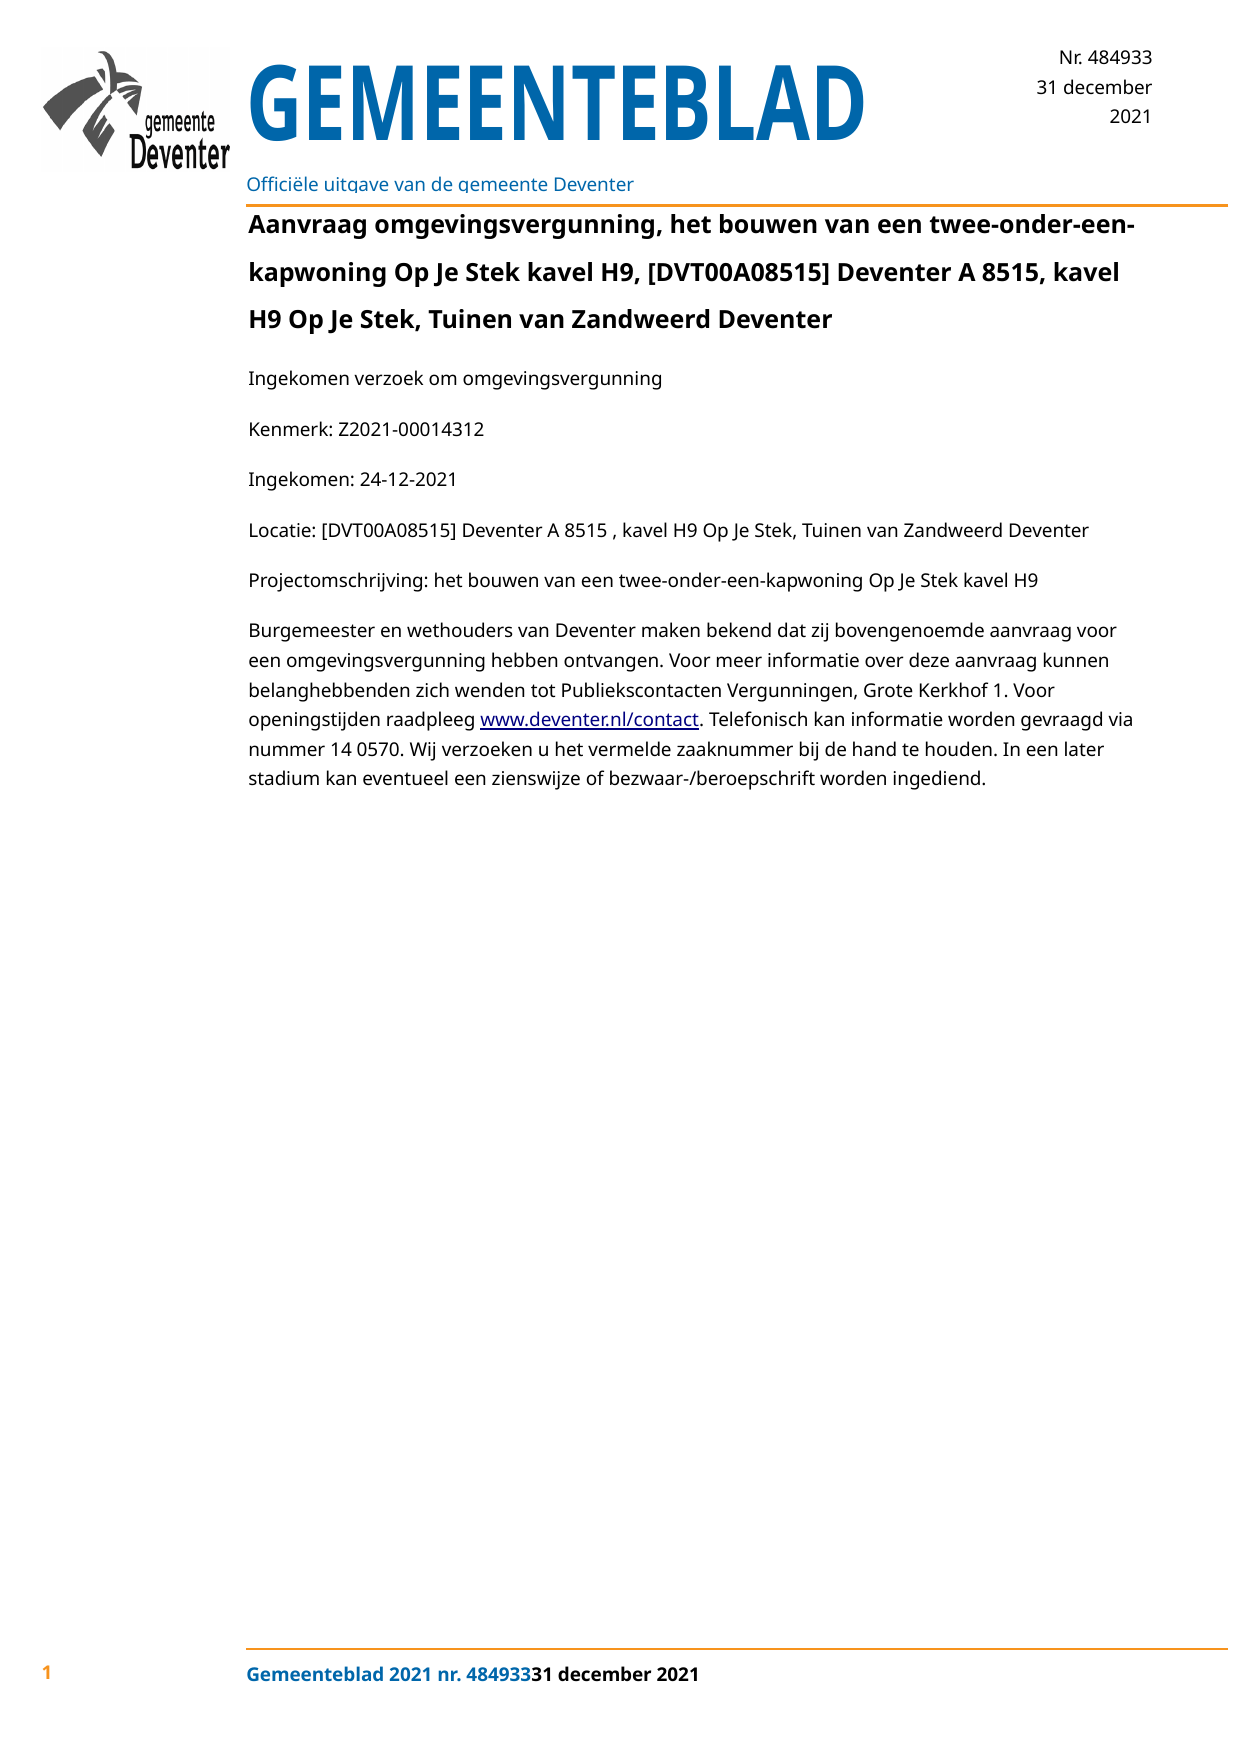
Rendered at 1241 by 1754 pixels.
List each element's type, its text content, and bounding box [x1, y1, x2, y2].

picture [41, 47, 231, 172]
text Aanvraag omgevingsvergunning, het bouwen van een twee-onder-een-kapwoning Op Je Stek kavel H9, [DVT00A08515] Deventer A 8515, kavel H9 Op Je Stek, Tuinen van Zandweerd Deventer [248, 207, 1152, 336]
text Ingekomen: 24-12-2021 [248, 466, 1152, 492]
text Ingekomen verzoek om omgevingsvergunning [248, 366, 1152, 391]
text Kenmerk: Z2021-00014312 [248, 416, 1152, 442]
text Projectomschrijving: het bouwen van een twee-onder-een-kapwoning Op Je Stek kavel H9 [248, 567, 1152, 593]
text Locatie: [DVT00A08515] Deventer A 8515 , kavel H9 Op Je Stek, Tuinen van Zandweerd Deventer [248, 517, 1152, 542]
text Burgemeester en wethouders van Deventer maken bekend dat zij bovengenoemde aanvraag voor een omgevingsvergunning hebben ontvangen. Voor meer informatie over deze aanvraag kunnen belanghebbenden zich wenden tot Publiekscontacten Vergunningen, Grote Kerkhof 1. Voor openingstijden raadpleeg www.deventer.nl/contact. Telefonisch kan informatie worden gevraagd via nummer 14 0570. Wij verzoeken u het vermelde zaaknummer bij de hand te houden. In een later stadium kan eventueel een zienswijze of bezwaar-/beroepschrift worden ingediend. [248, 618, 1152, 791]
